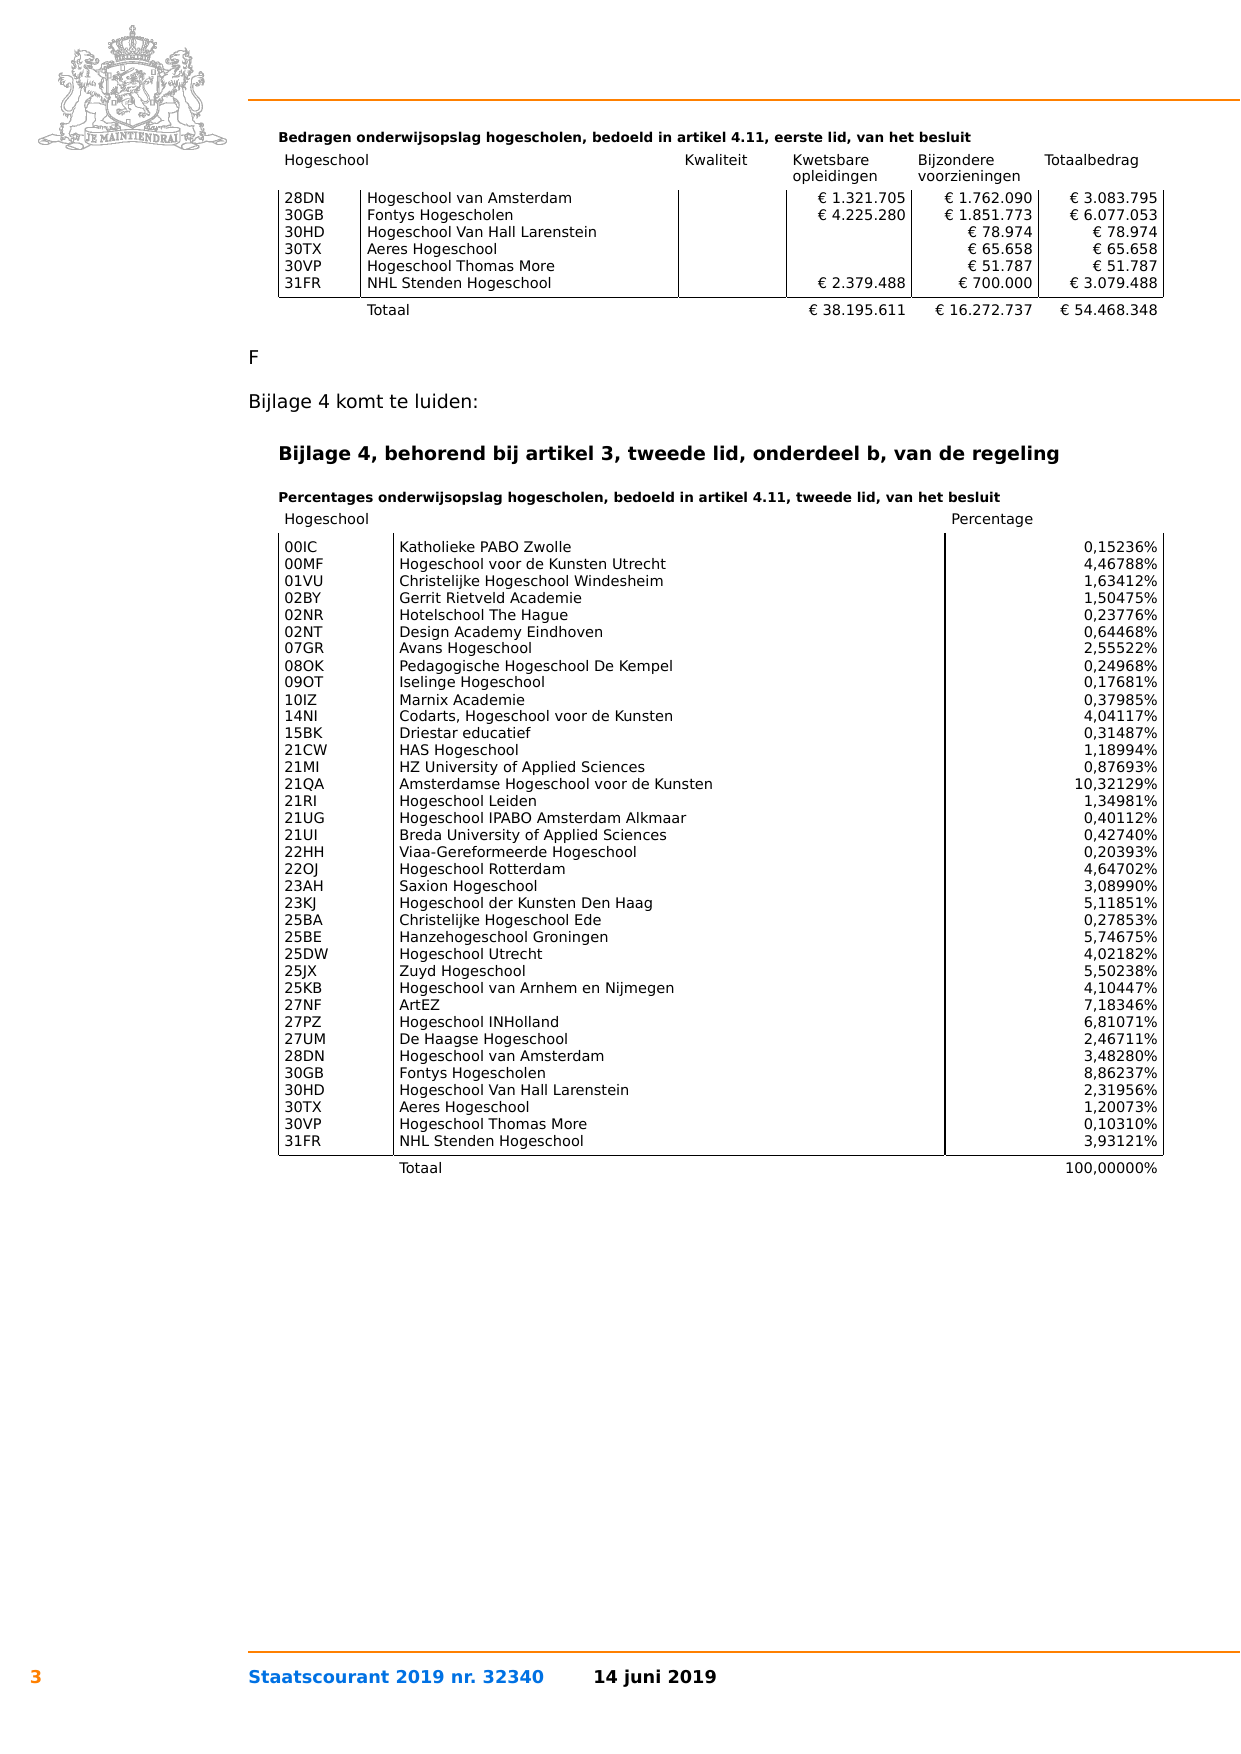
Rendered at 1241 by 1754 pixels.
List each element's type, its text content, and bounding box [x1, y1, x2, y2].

table_cell 25DW [279, 946, 393, 963]
table_header Percentages onderwijsopslag hogescholen, bedoeld in artikel 4.11, tweede lid, van het besluit [278, 490, 1163, 505]
table_cell Amsterdamse Hogeschool voor de Kunsten [394, 776, 944, 793]
table_cell 0,31487% [946, 725, 1163, 742]
table_cell Hanzehogeschool Groningen [394, 929, 944, 946]
table_cell 21MI [279, 759, 393, 776]
table_cell 2,46711% [946, 1031, 1163, 1048]
table_cell 30TX [279, 241, 360, 258]
table_cell 30VP [279, 258, 360, 275]
table_cell 4,04117% [946, 708, 1163, 725]
table_cell 07GR [279, 640, 393, 657]
table_cell € 16.272.737 [912, 298, 1038, 324]
table_cell 4,02182% [946, 946, 1163, 963]
table_cell 25JX [279, 963, 393, 980]
table_cell 2,31956% [946, 1082, 1163, 1099]
table_cell 7,18346% [946, 997, 1163, 1014]
table_cell Christelijke Hogeschool Windesheim [394, 573, 944, 589]
table_cell 30VP [279, 1116, 393, 1133]
table_cell Hogeschool Rotterdam [394, 861, 944, 878]
table_cell Hogeschool IPABO Amsterdam Alkmaar [394, 810, 944, 827]
table_cell € 1.851.773 [912, 207, 1038, 224]
table_cell Hogeschool Utrecht [394, 946, 944, 963]
picture [38, 25, 227, 150]
table_cell 5,74675% [946, 929, 1163, 946]
table_cell 25BE [279, 929, 393, 946]
table_cell Marnix Academie [394, 691, 944, 708]
table_cell 2,55522% [946, 640, 1163, 657]
table_cell 0,87693% [946, 759, 1163, 776]
table_cell 5,11851% [946, 895, 1163, 912]
table_cell 0,42740% [946, 827, 1163, 844]
table_cell € 4.225.280 [787, 207, 911, 224]
table_cell De Haagse Hogeschool [394, 1031, 944, 1048]
table_cell 1,34981% [946, 793, 1163, 810]
table_cell € 3.079.488 [1039, 275, 1163, 297]
table_cell Aeres Hogeschool [361, 241, 678, 258]
table_cell € 3.083.795 [1039, 191, 1163, 207]
table_cell € 2.379.488 [787, 275, 911, 297]
table_cell 10,32129% [946, 776, 1163, 793]
table_cell € 51.787 [912, 258, 1038, 275]
table_cell Kwetsbare opleidingen [787, 147, 911, 190]
table_cell [679, 258, 786, 275]
table_cell Aeres Hogeschool [394, 1099, 944, 1116]
table_cell 21QA [279, 776, 393, 793]
table_cell Hogeschool van Arnhem en Nijmegen [394, 980, 944, 997]
text F [248, 347, 1163, 369]
table_cell [679, 275, 786, 297]
table_cell 0,23776% [946, 606, 1163, 623]
table_cell 21UG [279, 810, 393, 827]
table_cell [679, 224, 786, 241]
table_cell € 6.077.053 [1039, 207, 1163, 224]
table_cell Hogeschool [279, 506, 944, 533]
table_cell 22HH [279, 844, 393, 861]
table_cell 25KB [279, 980, 393, 997]
table_cell 1,18994% [946, 742, 1163, 759]
table_cell Hogeschool Van Hall Larenstein [361, 224, 678, 241]
table_cell 23KJ [279, 895, 393, 912]
table_cell 8,86237% [946, 1065, 1163, 1082]
table_header Bedragen onderwijsopslag hogescholen, bedoeld in artikel 4.11, eerste lid, van het besluit [278, 130, 1163, 146]
table_cell € 38.195.611 [787, 298, 911, 324]
table_cell 0,20393% [946, 844, 1163, 861]
table_cell Hogeschool Thomas More [394, 1116, 944, 1133]
table_cell [787, 258, 911, 275]
table_cell € 51.787 [1039, 258, 1163, 275]
table_cell 3,08990% [946, 878, 1163, 895]
table_cell [679, 298, 786, 324]
table_cell Christelijke Hogeschool Ede [394, 912, 944, 929]
table_cell [787, 241, 911, 258]
table_cell € 78.974 [1039, 224, 1163, 241]
table_cell 02NT [279, 624, 393, 640]
table_cell Hogeschool van Amsterdam [394, 1048, 944, 1065]
table_cell [279, 1156, 393, 1182]
table_cell Viaa-Gereformeerde Hogeschool [394, 844, 944, 861]
table_cell Totaalbedrag [1039, 147, 1163, 190]
table_cell HZ University of Applied Sciences [394, 759, 944, 776]
text Bijlage 4 komt te luiden: [248, 391, 1163, 413]
table_cell [787, 224, 911, 241]
table_cell NHL Stenden Hogeschool [361, 275, 678, 297]
table_cell Gerrit Rietveld Academie [394, 590, 944, 606]
table_cell 21RI [279, 793, 393, 810]
table_cell 5,50238% [946, 963, 1163, 980]
table_cell Hogeschool INHolland [394, 1014, 944, 1031]
table_cell Saxion Hogeschool [394, 878, 944, 895]
table_cell Hogeschool voor de Kunsten Utrecht [394, 556, 944, 572]
table_cell 4,46788% [946, 556, 1163, 572]
table_cell 14NI [279, 708, 393, 725]
table_cell 1,20073% [946, 1099, 1163, 1116]
table_cell 01VU [279, 573, 393, 589]
table_cell € 700.000 [912, 275, 1038, 297]
table_cell 1,50475% [946, 590, 1163, 606]
table_cell Hogeschool Thomas More [361, 258, 678, 275]
table_cell [279, 298, 360, 324]
table_cell Fontys Hogescholen [361, 207, 678, 224]
table_cell 09OT [279, 674, 393, 691]
table_cell 27NF [279, 997, 393, 1014]
table_cell HAS Hogeschool [394, 742, 944, 759]
table_cell 0,37985% [946, 691, 1163, 708]
table_cell 10IZ [279, 691, 393, 708]
table_cell 3,48280% [946, 1048, 1163, 1065]
table_cell Avans Hogeschool [394, 640, 944, 657]
table_cell Design Academy Eindhoven [394, 624, 944, 640]
table_cell 4,10447% [946, 980, 1163, 997]
table_cell 30GB [279, 1065, 393, 1082]
table_cell € 78.974 [912, 224, 1038, 241]
table_cell Hogeschool [279, 147, 678, 190]
table_cell [679, 191, 786, 207]
table_cell € 54.468.348 [1039, 298, 1163, 324]
table_cell 23AH [279, 878, 393, 895]
table_cell 3,93121% [946, 1133, 1163, 1154]
table_cell 31FR [279, 275, 360, 297]
table_cell 100,00000% [946, 1156, 1163, 1182]
table_cell € 1.762.090 [912, 191, 1038, 207]
table_cell ArtEZ [394, 997, 944, 1014]
table_cell 0,27853% [946, 912, 1163, 929]
table_cell Bijzondere voorzieningen [912, 147, 1038, 190]
table_cell 15BK [279, 725, 393, 742]
table_cell 02BY [279, 590, 393, 606]
table_cell Percentage [946, 506, 1163, 533]
table_cell 27PZ [279, 1014, 393, 1031]
table_cell 25BA [279, 912, 393, 929]
table_cell Hotelschool The Hague [394, 606, 944, 623]
table_cell [679, 241, 786, 258]
table_cell 30GB [279, 207, 360, 224]
table_cell 21UI [279, 827, 393, 844]
table_cell 30HD [279, 1082, 393, 1099]
table_cell 00MF [279, 556, 393, 572]
table_cell 28DN [279, 1048, 393, 1065]
table_cell 4,64702% [946, 861, 1163, 878]
table_cell Zuyd Hogeschool [394, 963, 944, 980]
table_cell 27UM [279, 1031, 393, 1048]
table_cell 08OK [279, 658, 393, 674]
table_cell 28DN [279, 191, 360, 207]
table_cell 0,40112% [946, 810, 1163, 827]
table_cell 30TX [279, 1099, 393, 1116]
table_cell Hogeschool Leiden [394, 793, 944, 810]
table_cell Hogeschool van Amsterdam [361, 191, 678, 207]
table_cell 0,64468% [946, 624, 1163, 640]
table_cell Kwaliteit [679, 147, 786, 190]
table_cell € 65.658 [912, 241, 1038, 258]
table_cell 00IC [279, 534, 393, 556]
table_cell 0,15236% [946, 534, 1163, 556]
table_cell 02NR [279, 606, 393, 623]
table_cell Driestar educatief [394, 725, 944, 742]
table_cell 30HD [279, 224, 360, 241]
table_cell € 1.321.705 [787, 191, 911, 207]
table_cell Hogeschool Van Hall Larenstein [394, 1082, 944, 1099]
table_cell [679, 207, 786, 224]
table_cell Pedagogische Hogeschool De Kempel [394, 658, 944, 674]
table_cell 0,10310% [946, 1116, 1163, 1133]
table_cell 31FR [279, 1133, 393, 1154]
table_cell Iselinge Hogeschool [394, 674, 944, 691]
table_cell Katholieke PABO Zwolle [394, 534, 944, 556]
table_cell Totaal [394, 1156, 944, 1182]
subtitle Bijlage 4, behorend bij artikel 3, tweede lid, onderdeel b, van de regeling [278, 443, 1163, 465]
table_cell 1,63412% [946, 573, 1163, 589]
table_cell Breda University of Applied Sciences [394, 827, 944, 844]
table_cell 21CW [279, 742, 393, 759]
table_cell 22OJ [279, 861, 393, 878]
table_cell 6,81071% [946, 1014, 1163, 1031]
table_cell Codarts, Hogeschool voor de Kunsten [394, 708, 944, 725]
table_cell NHL Stenden Hogeschool [394, 1133, 944, 1154]
table_cell € 65.658 [1039, 241, 1163, 258]
table_cell Totaal [361, 298, 678, 324]
table_cell Fontys Hogescholen [394, 1065, 944, 1082]
table_cell Hogeschool der Kunsten Den Haag [394, 895, 944, 912]
table_cell 0,24968% [946, 658, 1163, 674]
table_cell 0,17681% [946, 674, 1163, 691]
